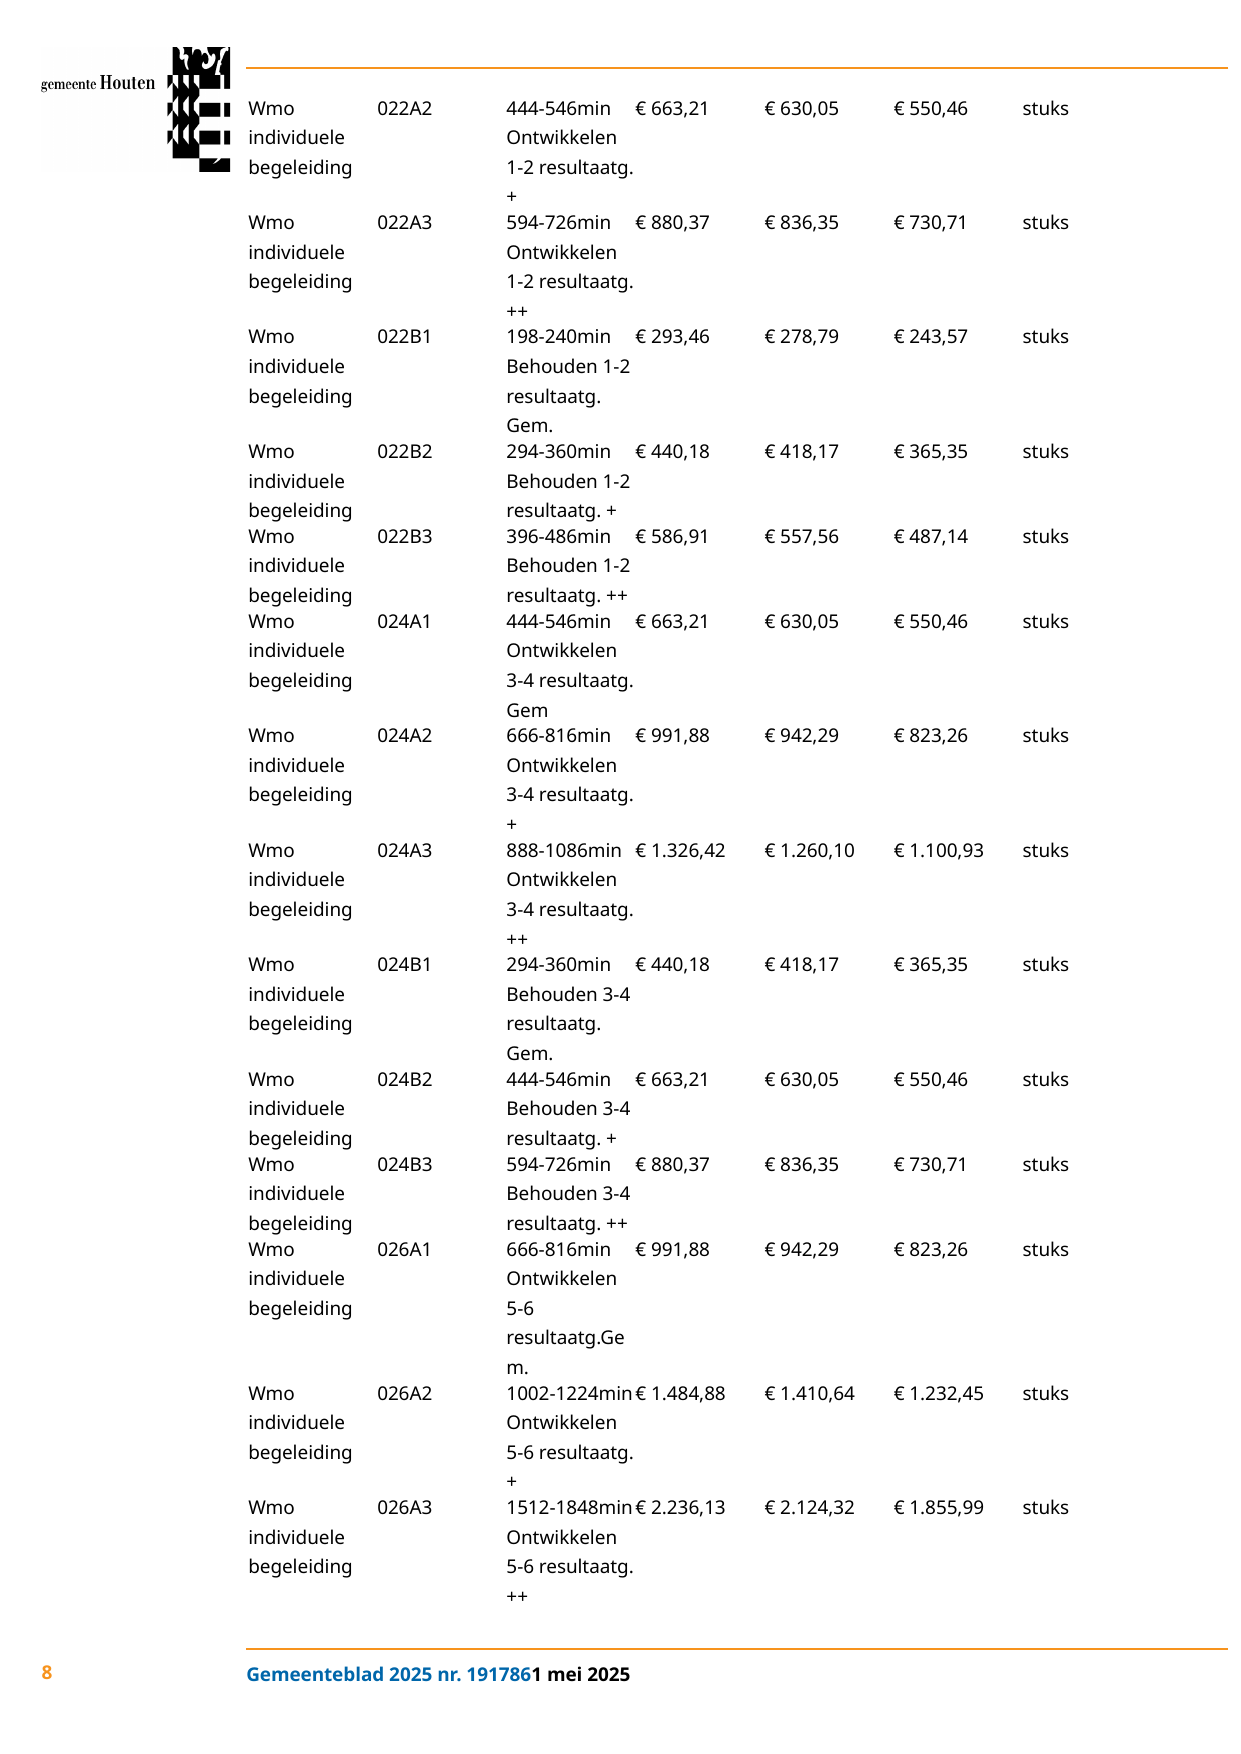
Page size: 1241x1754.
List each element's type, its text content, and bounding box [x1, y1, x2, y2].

table_cell 444-546min Ontwikkelen 3-4 resultaatg. Gem [506, 608, 635, 722]
table_cell € 663,21 [635, 1066, 764, 1151]
table_cell € 880,37 [635, 209, 764, 324]
table_cell € 1.855,99 [894, 1494, 1022, 1609]
table_cell € 365,35 [894, 438, 1022, 523]
table_cell Wmo individuele begeleiding [248, 324, 377, 438]
table_cell € 630,05 [764, 95, 893, 209]
table_cell Wmo individuele begeleiding [248, 951, 377, 1066]
table_cell stuks [1023, 95, 1152, 209]
table_cell € 293,46 [635, 324, 764, 438]
table_cell 444-546min Behouden 3-4 resultaatg. + [506, 1066, 635, 1151]
table_cell € 1.260,10 [764, 837, 893, 951]
table_cell € 1.100,93 [894, 837, 1022, 951]
table_cell € 663,21 [635, 608, 764, 722]
table_cell 1512-1848min Ontwikkelen 5-6 resultaatg.++ [506, 1494, 635, 1609]
table_cell € 550,46 [894, 608, 1022, 722]
table_cell 666-816min Ontwikkelen 5-6 resultaatg.Gem. [506, 1236, 635, 1380]
table_cell € 1.232,45 [894, 1380, 1022, 1494]
table_cell stuks [1023, 1151, 1152, 1236]
table_cell € 663,21 [635, 95, 764, 209]
table_cell € 1.410,64 [764, 1380, 893, 1494]
table_cell stuks [1023, 723, 1152, 837]
table_cell 444-546min Ontwikkelen 1-2 resultaatg. + [506, 95, 635, 209]
table_cell stuks [1023, 1236, 1152, 1380]
table_cell stuks [1023, 324, 1152, 438]
table_cell stuks [1023, 1380, 1152, 1494]
table_cell stuks [1023, 837, 1152, 951]
table_cell Wmo individuele begeleiding [248, 95, 377, 209]
table_cell € 550,46 [894, 1066, 1022, 1151]
table_cell € 991,88 [635, 723, 764, 837]
table_cell € 418,17 [764, 951, 893, 1066]
table_cell 594-726min Behouden 3-4 resultaatg. ++ [506, 1151, 635, 1236]
table_cell € 630,05 [764, 608, 893, 722]
table_cell 198-240min Behouden 1-2 resultaatg. Gem. [506, 324, 635, 438]
table_cell € 823,26 [894, 723, 1022, 837]
table_cell 294-360min Behouden 1-2 resultaatg. + [506, 438, 635, 523]
table_cell 026A2 [377, 1380, 506, 1494]
table_cell € 557,56 [764, 523, 893, 608]
table_cell € 880,37 [635, 1151, 764, 1236]
table_cell € 2.124,32 [764, 1494, 893, 1609]
table_cell € 440,18 [635, 438, 764, 523]
table_cell € 243,57 [894, 324, 1022, 438]
table_cell 024A2 [377, 723, 506, 837]
table_cell 666-816min Ontwikkelen 3-4 resultaatg.+ [506, 723, 635, 837]
table_cell stuks [1023, 951, 1152, 1066]
table_cell € 942,29 [764, 1236, 893, 1380]
table_cell 1002-1224min Ontwikkelen 5-6 resultaatg.+ [506, 1380, 635, 1494]
table_cell Wmo individuele begeleiding [248, 1236, 377, 1380]
table_cell 024B2 [377, 1066, 506, 1151]
table_cell stuks [1023, 608, 1152, 722]
table_cell € 1.484,88 [635, 1380, 764, 1494]
table_cell stuks [1023, 438, 1152, 523]
table_cell € 278,79 [764, 324, 893, 438]
table_cell Wmo individuele begeleiding [248, 837, 377, 951]
table_cell € 836,35 [764, 209, 893, 324]
table_cell € 991,88 [635, 1236, 764, 1380]
table_cell 396-486min Behouden 1-2 resultaatg. ++ [506, 523, 635, 608]
table_cell 022B3 [377, 523, 506, 608]
table_cell Wmo individuele begeleiding [248, 608, 377, 722]
table_cell € 365,35 [894, 951, 1022, 1066]
table_cell € 942,29 [764, 723, 893, 837]
table_cell 024B3 [377, 1151, 506, 1236]
table_cell 024A1 [377, 608, 506, 722]
table_cell 294-360min Behouden 3-4 resultaatg. Gem. [506, 951, 635, 1066]
table_cell stuks [1023, 523, 1152, 608]
table_cell € 440,18 [635, 951, 764, 1066]
table_cell stuks [1023, 1494, 1152, 1609]
table_cell 024A3 [377, 837, 506, 951]
table_cell Wmo individuele begeleiding [248, 523, 377, 608]
table_cell Wmo individuele begeleiding [248, 1380, 377, 1494]
table_cell Wmo individuele begeleiding [248, 209, 377, 324]
table_cell € 730,71 [894, 209, 1022, 324]
table_cell € 2.236,13 [635, 1494, 764, 1609]
table_cell Wmo individuele begeleiding [248, 1494, 377, 1609]
table_cell stuks [1023, 1066, 1152, 1151]
table_cell 026A1 [377, 1236, 506, 1380]
table_cell Wmo individuele begeleiding [248, 1151, 377, 1236]
picture [41, 47, 231, 172]
table_cell Wmo individuele begeleiding [248, 723, 377, 837]
table_cell Wmo individuele begeleiding [248, 1066, 377, 1151]
table_cell 022B1 [377, 324, 506, 438]
table_cell Wmo individuele begeleiding [248, 438, 377, 523]
table_cell 594-726min Ontwikkelen 1-2 resultaatg.++ [506, 209, 635, 324]
table_cell € 630,05 [764, 1066, 893, 1151]
table_cell € 823,26 [894, 1236, 1022, 1380]
table_cell 026A3 [377, 1494, 506, 1609]
table_cell € 1.326,42 [635, 837, 764, 951]
table_cell 024B1 [377, 951, 506, 1066]
table_cell 022B2 [377, 438, 506, 523]
table_cell € 550,46 [894, 95, 1022, 209]
table_cell € 730,71 [894, 1151, 1022, 1236]
table_cell 022A3 [377, 209, 506, 324]
table_cell € 487,14 [894, 523, 1022, 608]
table_cell € 836,35 [764, 1151, 893, 1236]
table_cell € 586,91 [635, 523, 764, 608]
table_cell 022A2 [377, 95, 506, 209]
table_cell 888-1086min Ontwikkelen 3-4 resultaatg.++ [506, 837, 635, 951]
table_cell € 418,17 [764, 438, 893, 523]
table_cell stuks [1023, 209, 1152, 324]
